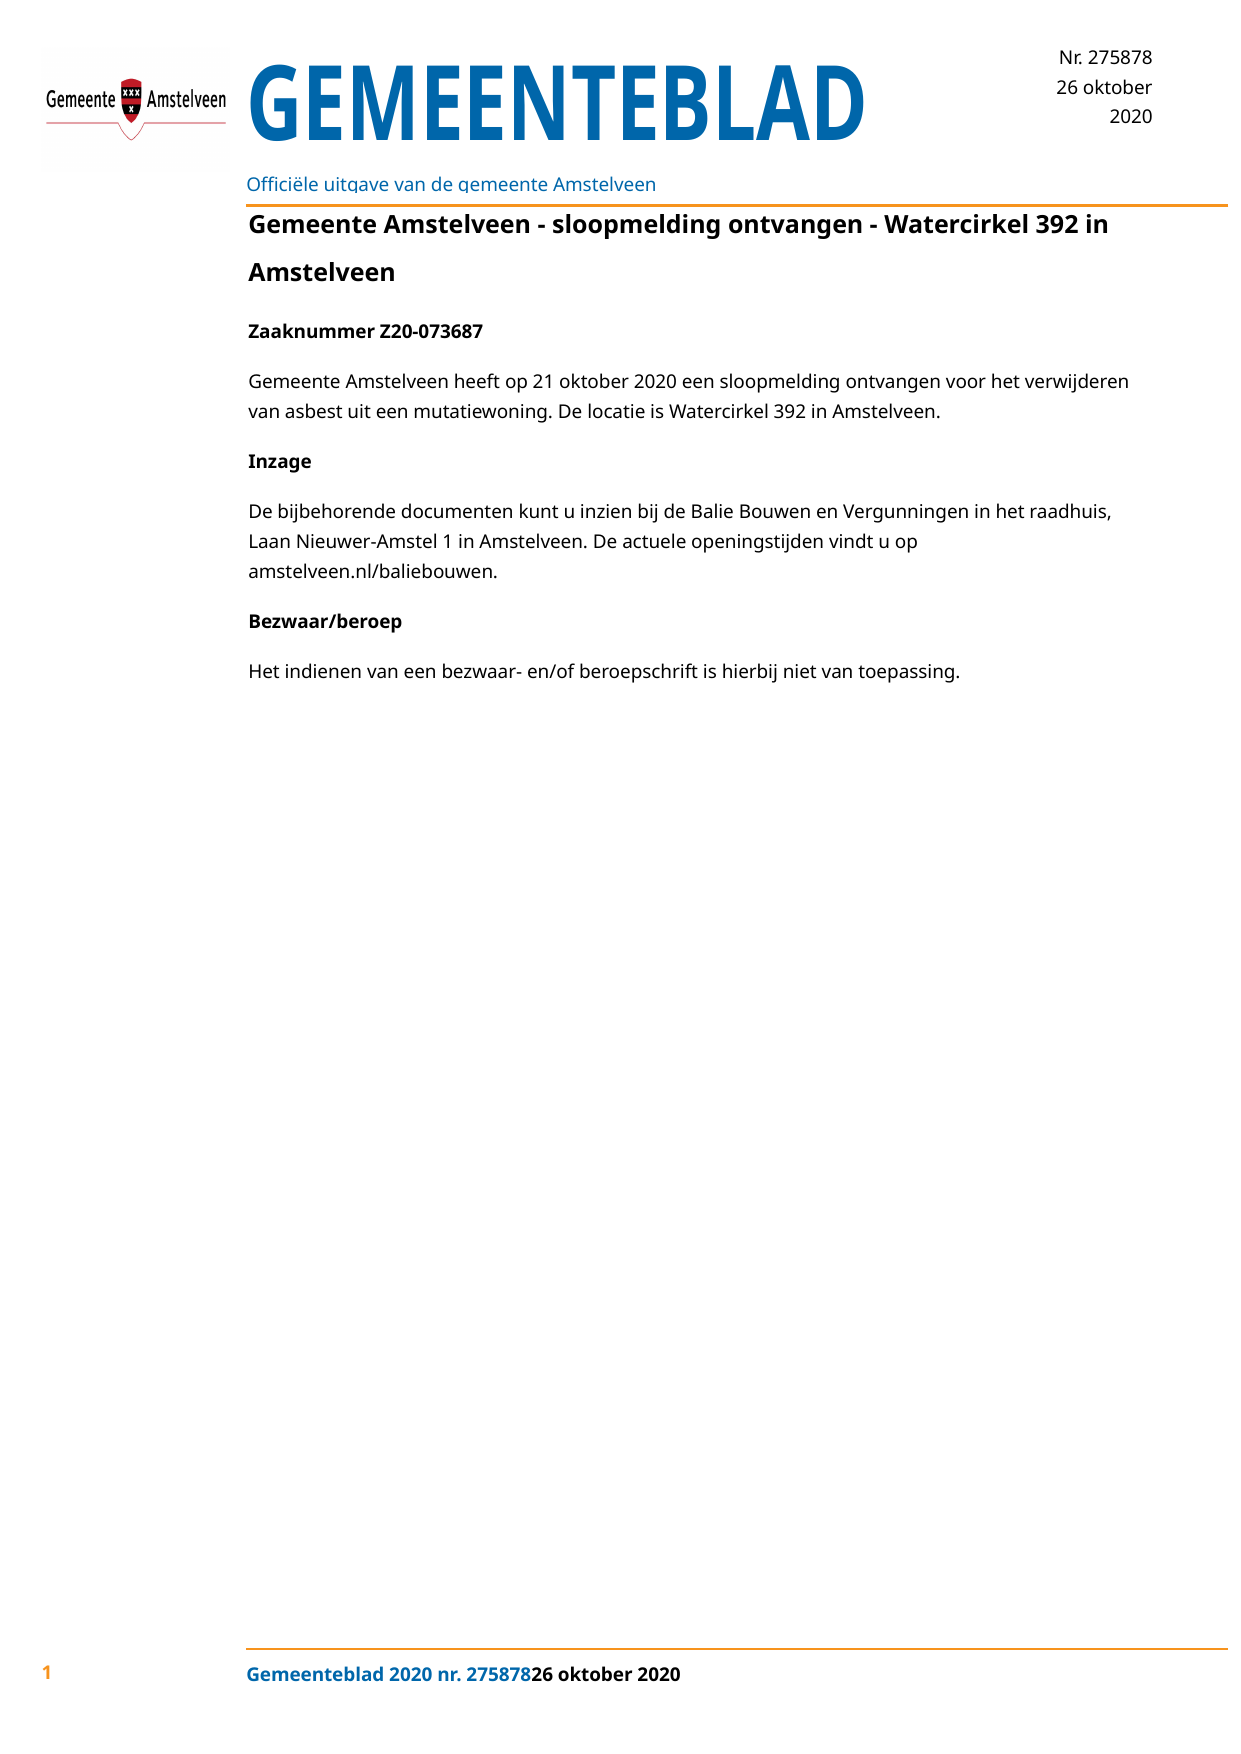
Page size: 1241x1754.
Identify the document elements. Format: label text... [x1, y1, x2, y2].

text Gemeente Amstelveen - sloopmelding ontvangen - Watercirkel 392 in Amstelveen [248, 207, 1152, 288]
picture [41, 47, 231, 172]
text De bijbehorende documenten kunt u inzien bij de Balie Bouwen en Vergunningen in het raadhuis, Laan Nieuwer-Amstel 1 in Amstelveen. De actuele openingstijden vindt u op amstelveen.nl/baliebouwen. [248, 499, 1152, 584]
text Gemeente Amstelveen heeft op 21 oktober 2020 een sloopmelding ontvangen voor het verwijderen van asbest uit een mutatiewoning. De locatie is Watercirkel 392 in Amstelveen. [248, 368, 1152, 424]
text Het indienen van een bezwaar- en/of beroepschrift is hierbij niet van toepassing. [248, 659, 1152, 684]
text Inzage [248, 448, 1152, 474]
text Bezwaar/beroep [248, 608, 1152, 634]
text Zaaknummer Z20-073687 [248, 318, 1152, 344]
